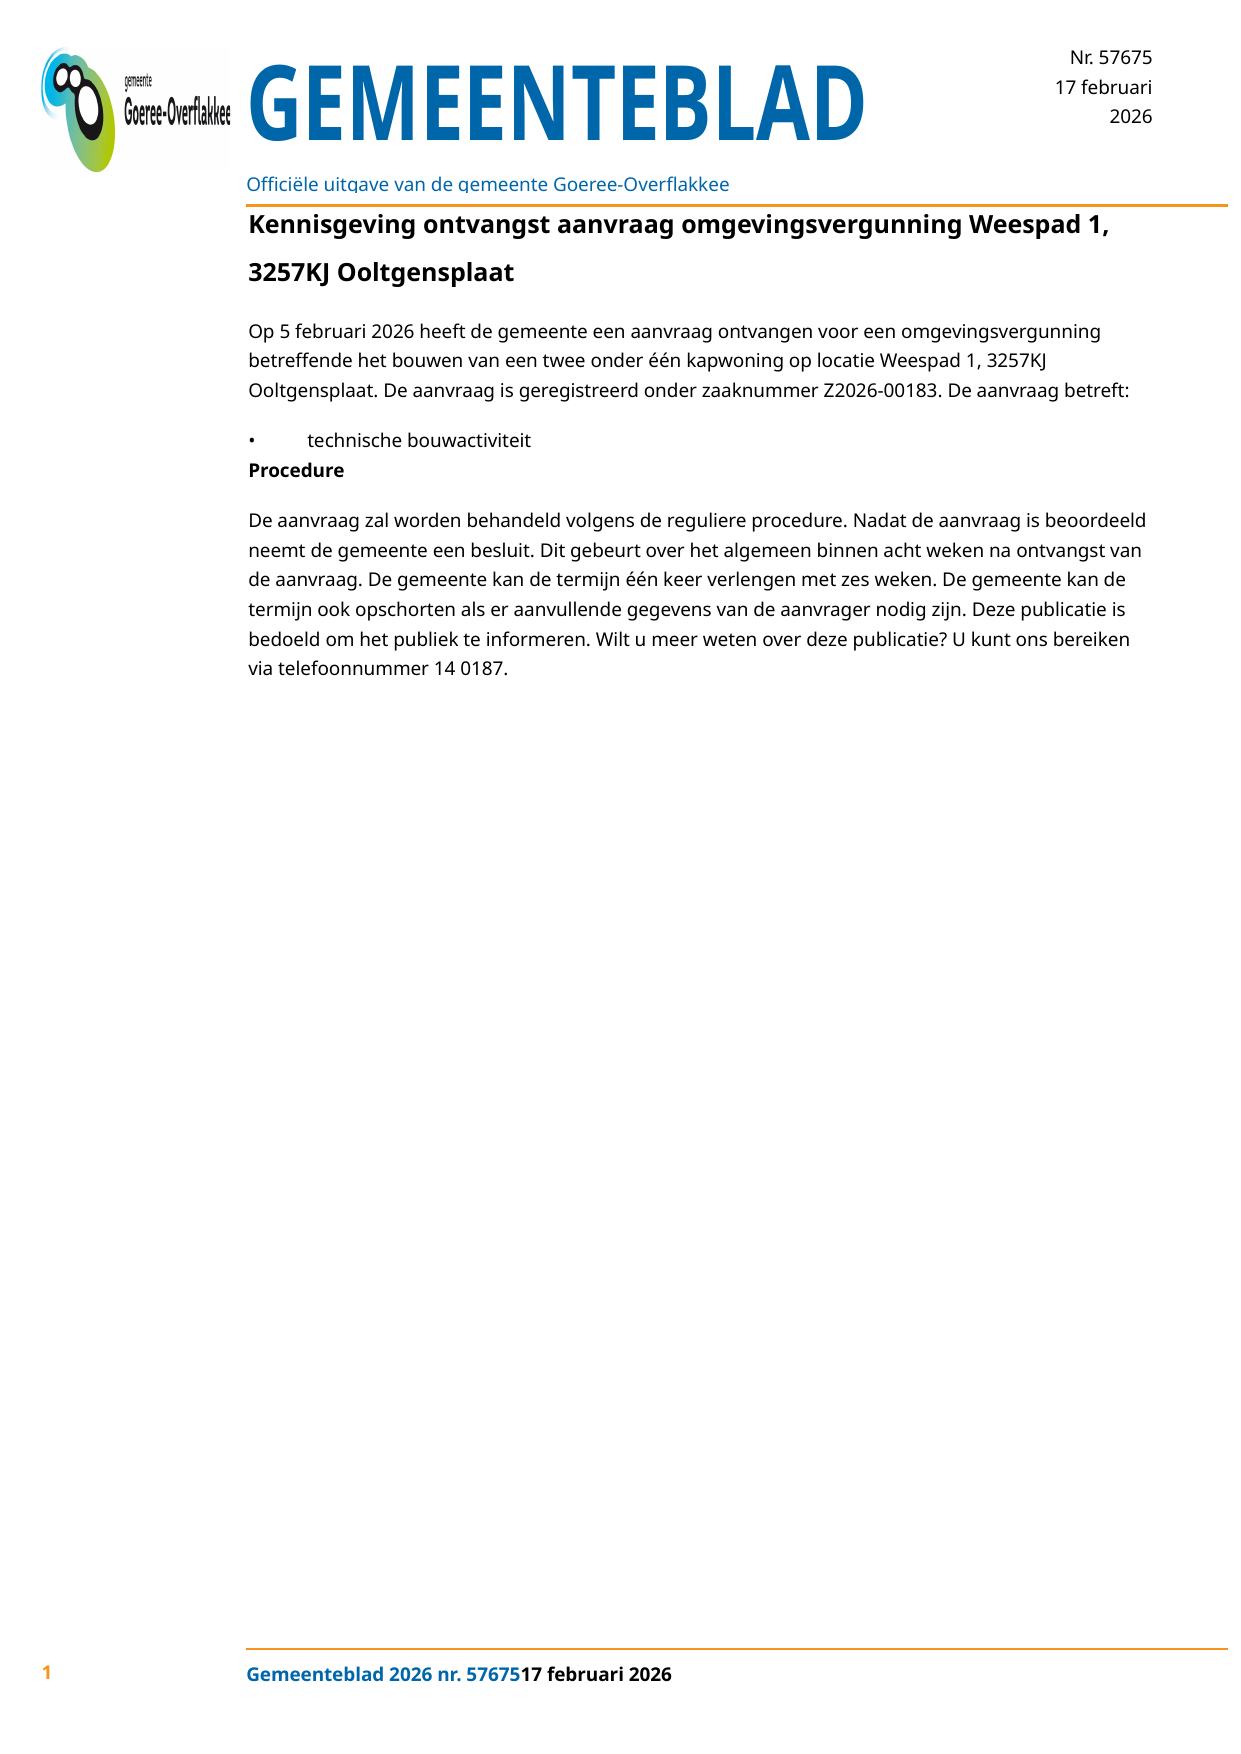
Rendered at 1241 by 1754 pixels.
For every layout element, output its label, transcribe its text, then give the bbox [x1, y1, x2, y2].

text Kennisgeving ontvangst aanvraag omgevingsvergunning Weespad 1, 3257KJ Ooltgensplaat [248, 207, 1152, 288]
list technische bouwactiviteit [248, 427, 1152, 453]
text Procedure [248, 457, 1152, 483]
text Op 5 februari 2026 heeft de gemeente een aanvraag ontvangen voor een omgevingsvergunning betreffende het bouwen van een twee onder één kapwoning op locatie Weespad 1, 3257KJ Ooltgensplaat. De aanvraag is geregistreerd onder zaaknummer Z2026-00183. De aanvraag betreft: [248, 318, 1152, 403]
text De aanvraag zal worden behandeld volgens de reguliere procedure. Nadat de aanvraag is beoordeeld neemt de gemeente een besluit. Dit gebeurt over het algemeen binnen acht weken na ontvangst van de aanvraag. De gemeente kan de termijn één keer verlengen met zes weken. De gemeente kan de termijn ook opschorten als er aanvullende gegevens van de aanvrager nodig zijn. Deze publicatie is bedoeld om het publiek te informeren. Wilt u meer weten over deze publicatie? U kunt ons bereiken via telefoonnummer 14 0187. [248, 507, 1152, 681]
picture [41, 47, 231, 172]
